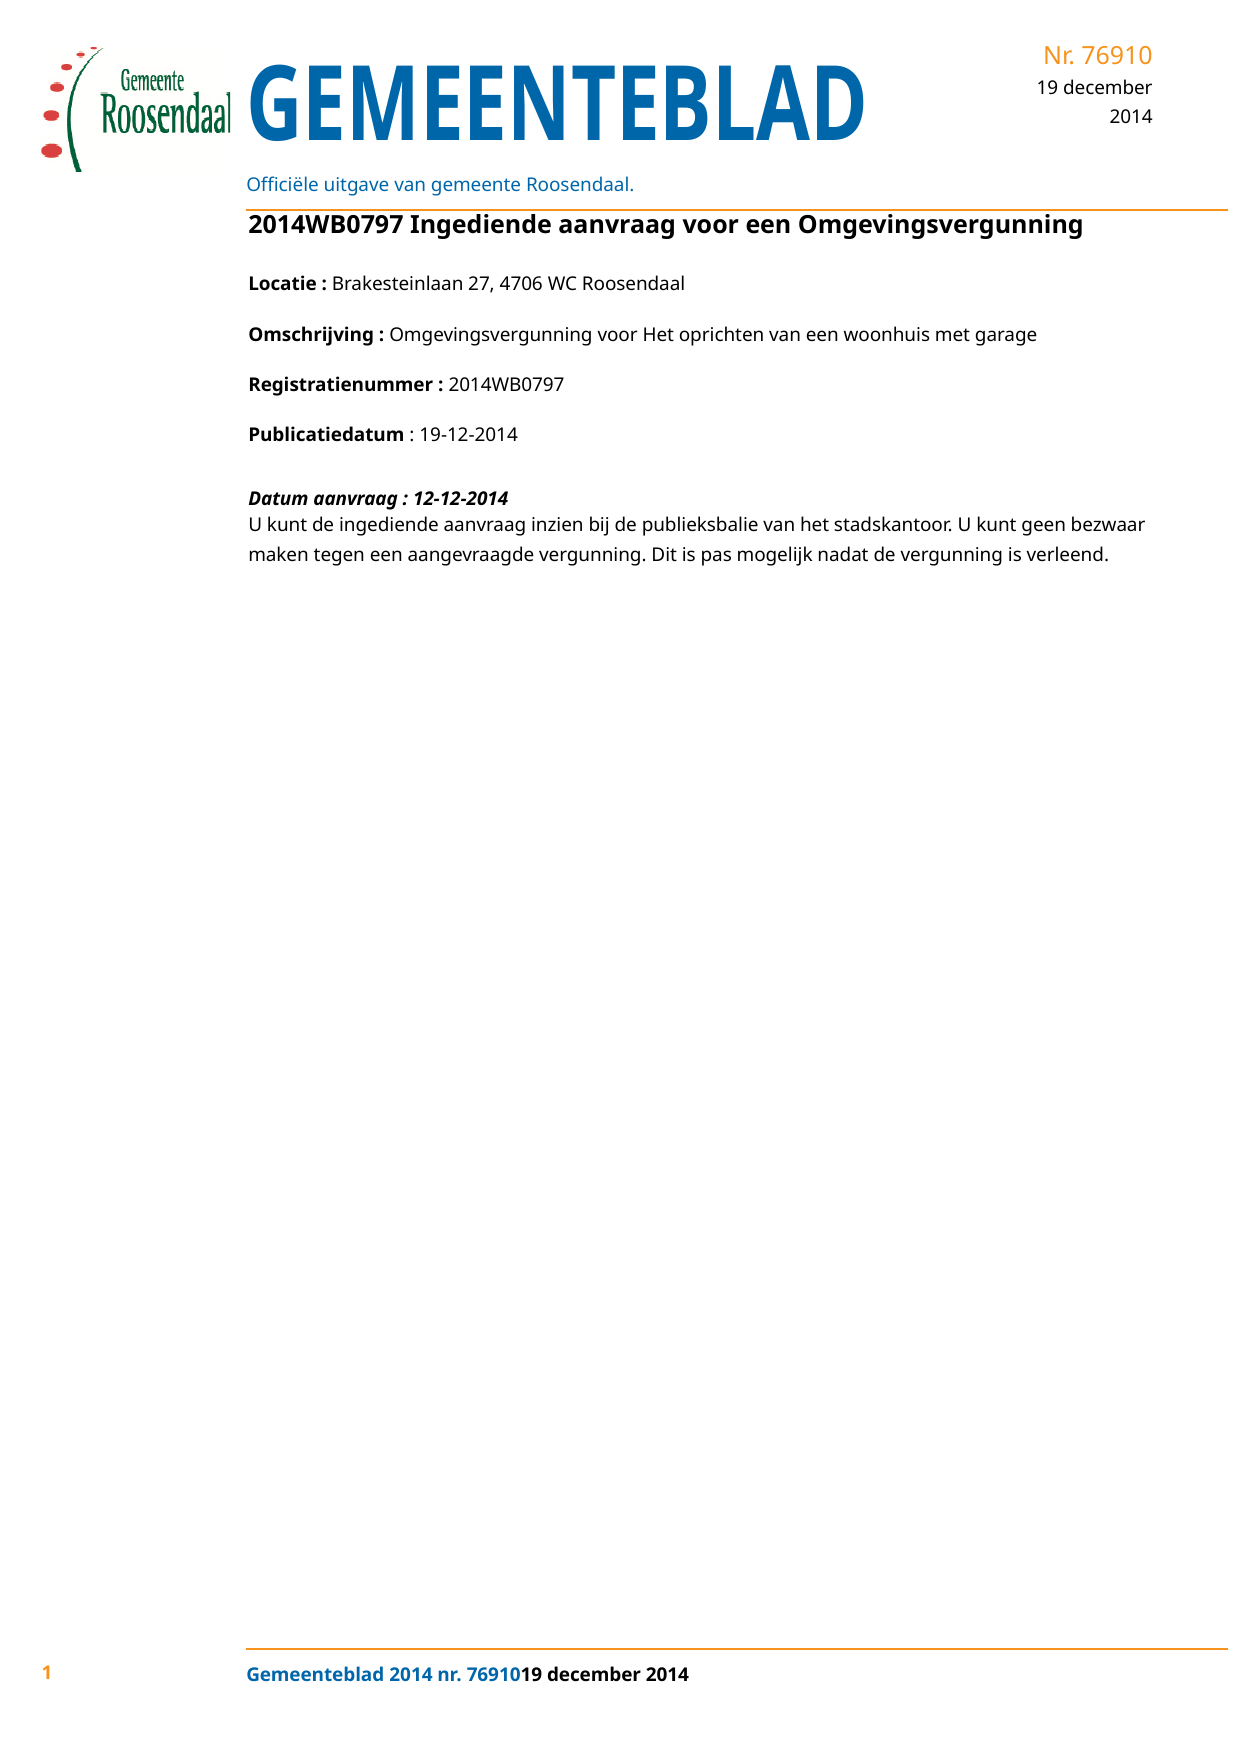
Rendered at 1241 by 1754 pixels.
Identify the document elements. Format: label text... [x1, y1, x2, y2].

text 2014WB0797 Ingediende aanvraag voor een Omgevingsvergunning [248, 211, 1152, 241]
text Publicatiedatum : 19-12-2014 [248, 422, 1152, 447]
text Omschrijving : Omgevingsvergunning voor Het oprichten van een woonhuis met garage [248, 321, 1152, 346]
text Registratienummer : 2014WB0797 [248, 371, 1152, 397]
text U kunt de ingediende aanvraag inzien bij de publieksbalie van het stadskantoor. U kunt geen bezwaar maken tegen een aangevraagde vergunning. Dit is pas mogelijk nadat de vergunning is verleend. [248, 511, 1152, 567]
picture [41, 47, 231, 172]
text Locatie : Brakesteinlaan 27, 4706 WC Roosendaal [248, 270, 1152, 296]
text Datum aanvraag : 12-12-2014 [248, 486, 1152, 511]
